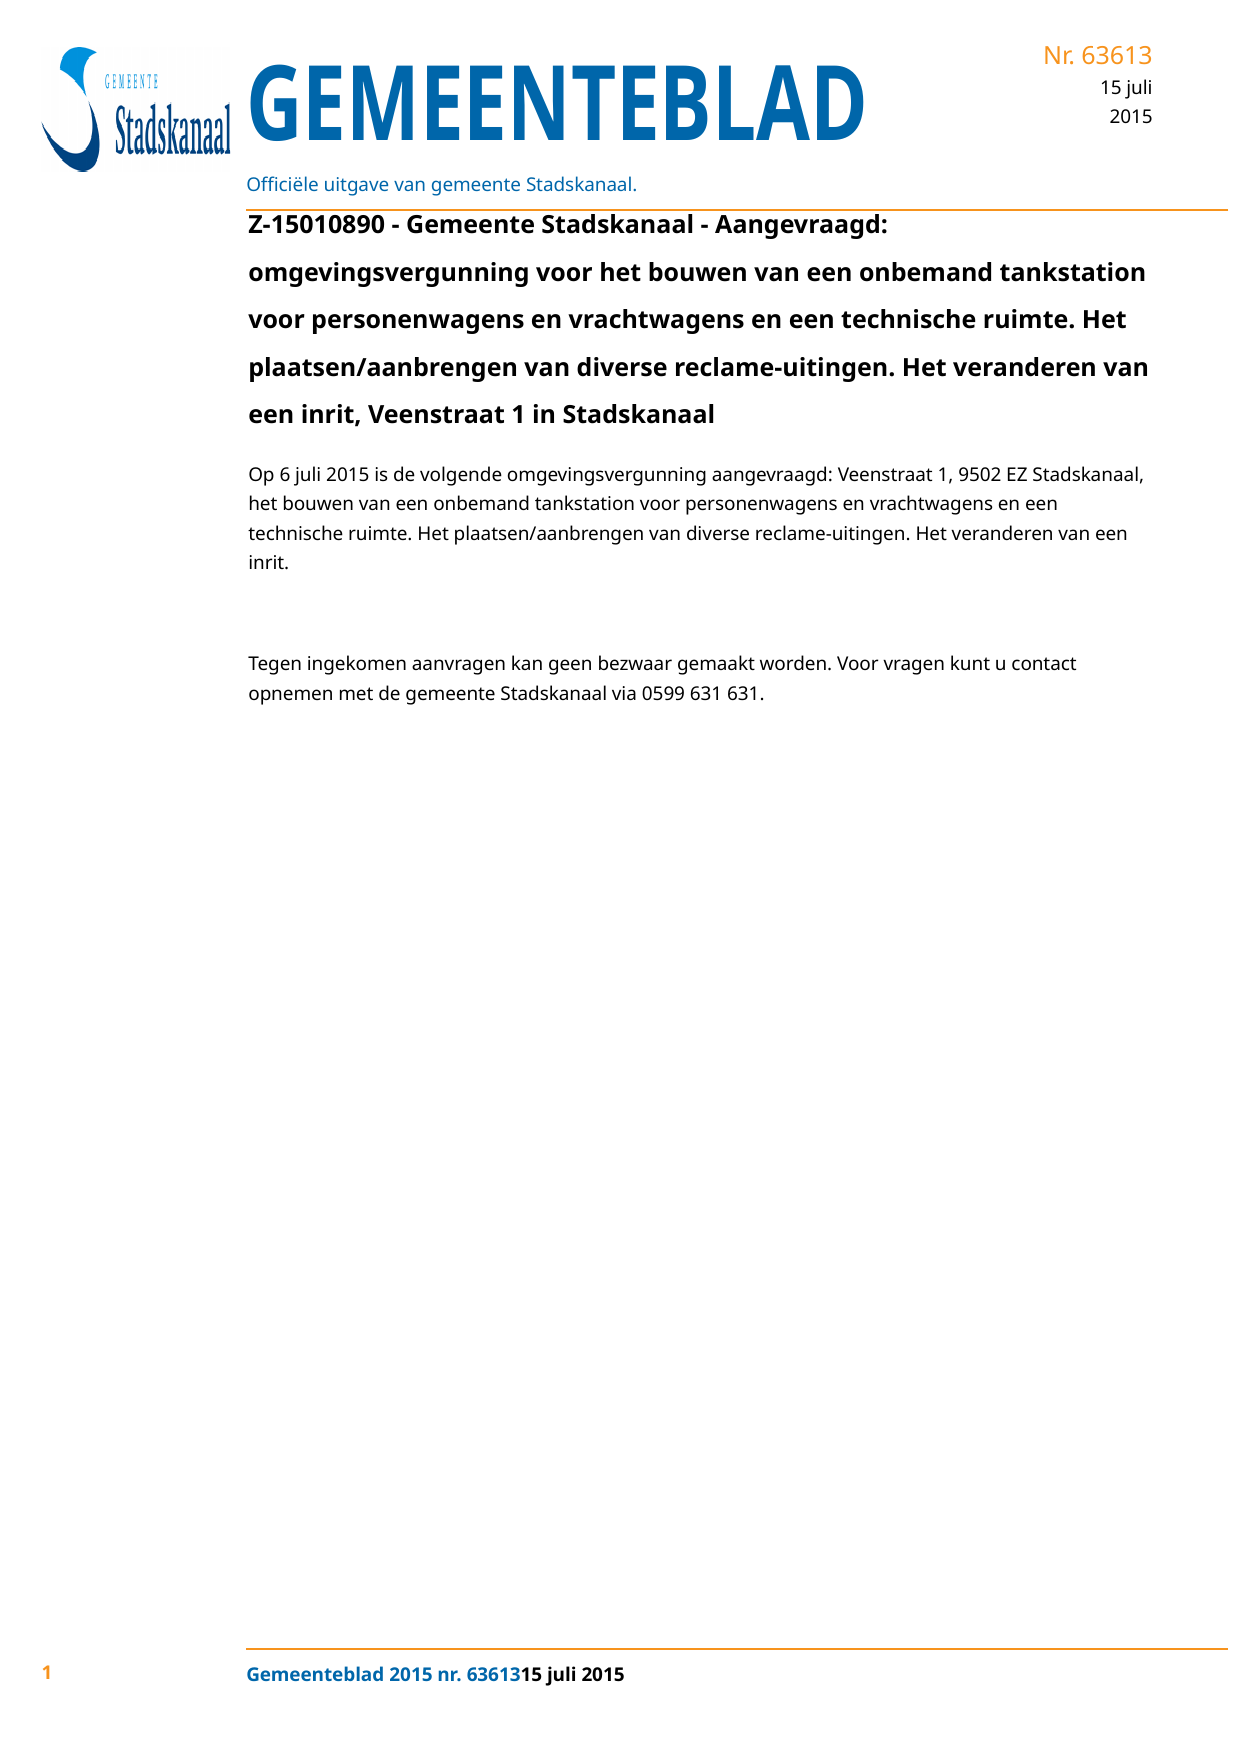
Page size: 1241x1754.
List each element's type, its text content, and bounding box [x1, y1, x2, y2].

text Z-15010890 - Gemeente Stadskanaal - Aangevraagd: omgevingsvergunning voor het bouwen van een onbemand tankstation voor personenwagens en vrachtwagens en een technische ruimte. Het plaatsen/aanbrengen van diverse reclame-uitingen. Het veranderen van een inrit, Veenstraat 1 in Stadskanaal [248, 211, 1152, 431]
picture [41, 47, 231, 172]
text Op 6 juli 2015 is de volgende omgevingsvergunning aangevraagd: Veenstraat 1, 9502 EZ Stadskanaal, het bouwen van een onbemand tankstation voor personenwagens en vrachtwagens en een technische ruimte. Het plaatsen/aanbrengen van diverse reclame-uitingen. Het veranderen van een inrit. [248, 461, 1152, 575]
text Tegen ingekomen aanvragen kan geen bezwaar gemaakt worden. Voor vragen kunt u contact opnemen met de gemeente Stadskanaal via 0599 631 631. [248, 650, 1152, 706]
